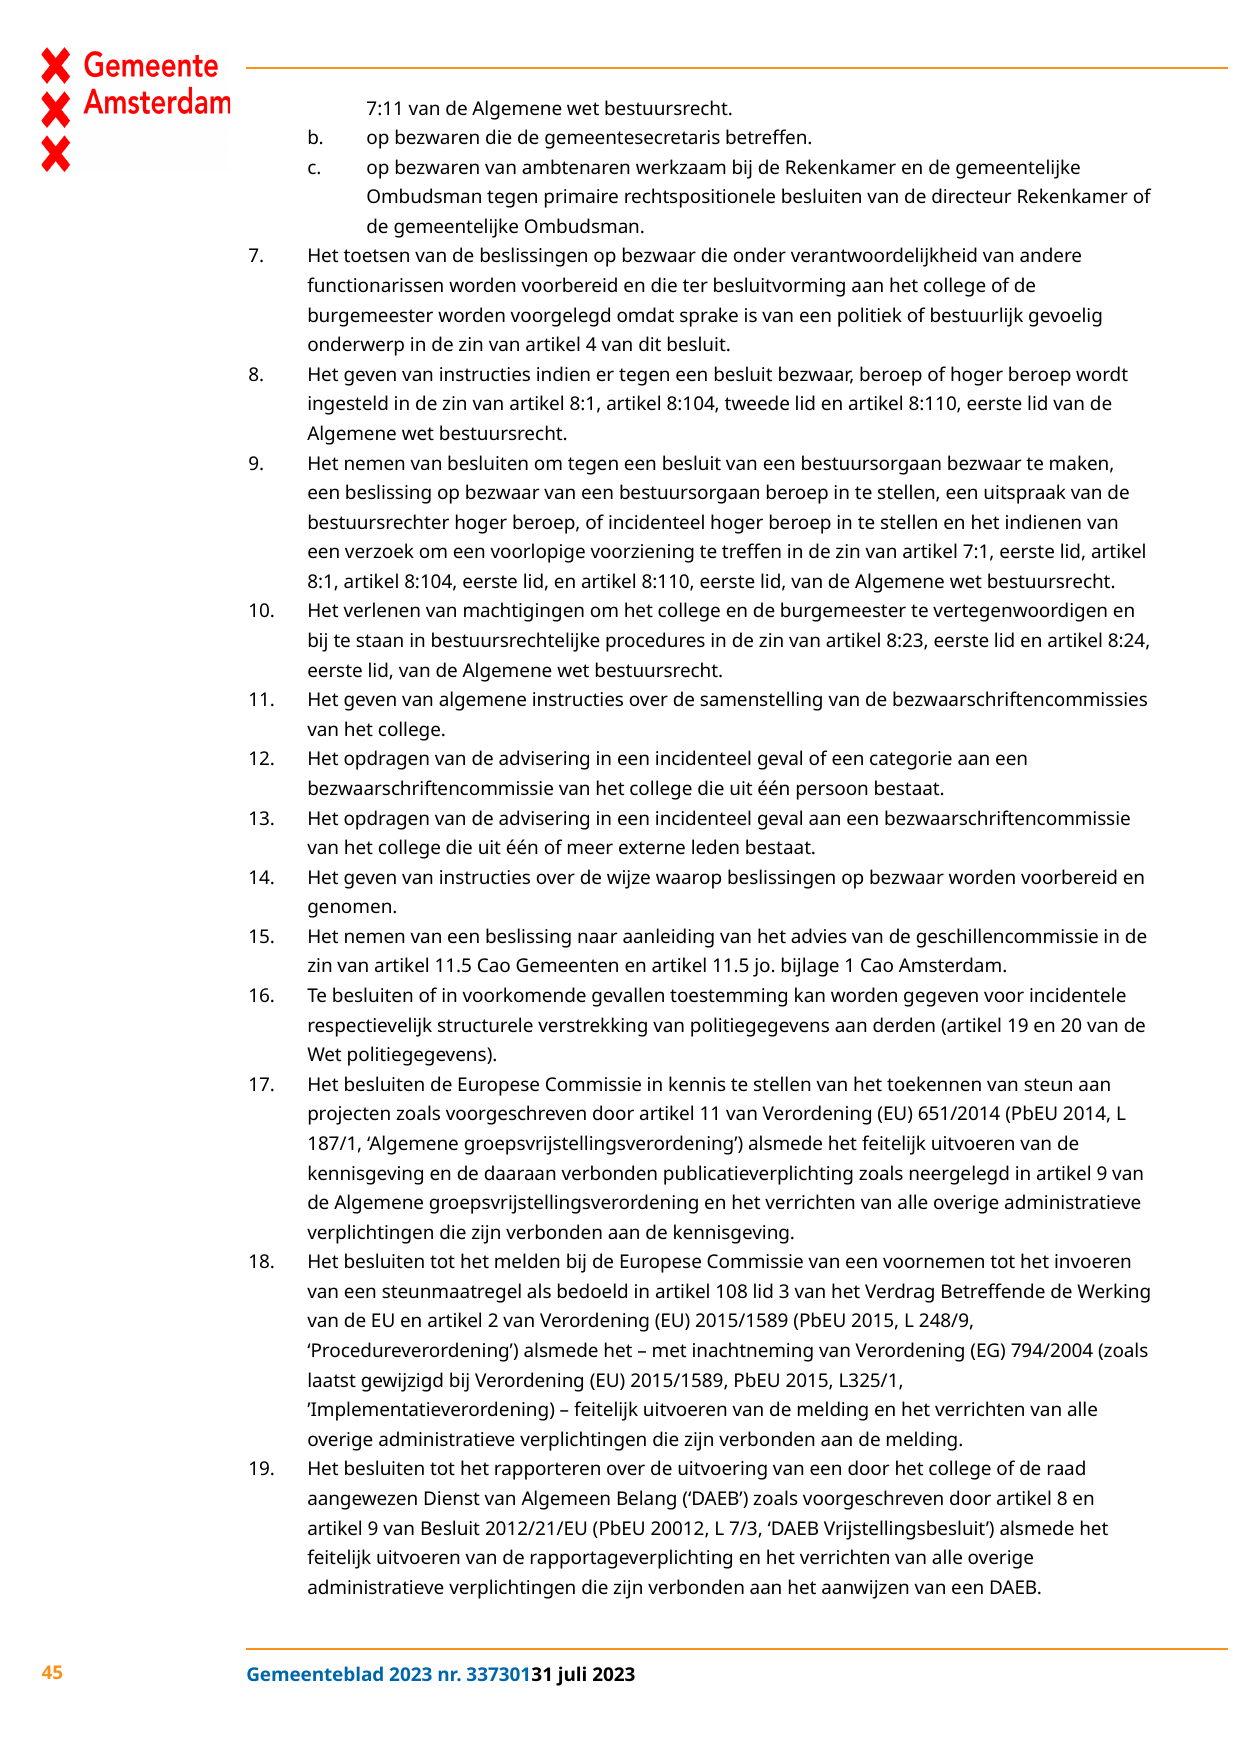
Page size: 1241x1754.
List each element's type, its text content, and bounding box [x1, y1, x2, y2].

list Het nemen van besluiten om tegen een besluit van een bestuursorgaan bezwaar te maken, een beslissing op bezwaar van een bestuursorgaan beroep in te stellen, een uitspraak van de bestuursrechter hoger beroep, of incidenteel hoger beroep in te stellen en het indienen van een verzoek om een voorlopige voorziening te treffen in de zin van artikel 7:1, eerste lid, artikel 8:1, artikel 8:104, eerste lid, en artikel 8:110, eerste lid, van de Algemene wet bestuursrecht. [248, 450, 1152, 594]
list Het nemen van een beslissing naar aanleiding van het advies van de geschillencommissie in de zin van artikel 11.5 Cao Gemeenten en artikel 11.5 jo. bijlage 1 Cao Amsterdam. [248, 923, 1152, 978]
list op bezwaren van ambtenaren werkzaam bij de Rekenkamer en de gemeentelijke Ombudsman tegen primaire rechtspositionele besluiten van de directeur Rekenkamer of de gemeentelijke Ombudsman. [307, 154, 1152, 239]
list Het opdragen van de advisering in een incidenteel geval aan een bezwaarschriftencommissie van het college die uit één of meer externe leden bestaat. [248, 805, 1152, 860]
list Het besluiten tot het melden bij de Europese Commissie van een voornemen tot het invoeren van een steunmaatregel als bedoeld in artikel 108 lid 3 van het Verdrag Betreffende de Werking van de EU en artikel 2 van Verordening (EU) 2015/1589 (PbEU 2015, L 248/9, ‘Procedureverordening’) alsmede het – met inachtneming van Verordening (EG) 794/2004 (zoals laatst gewijzigd bij Verordening (EU) 2015/1589, PbEU 2015, L325/1, ’Implementatieverordening) – feitelijk uitvoeren van de melding en het verrichten van alle overige administratieve verplichtingen die zijn verbonden aan de melding. [248, 1248, 1152, 1452]
list Het geven van algemene instructies over de samenstelling van de bezwaarschriftencommissies van het college. [248, 686, 1152, 742]
list Het besluiten de Europese Commissie in kennis te stellen van het toekennen van steun aan projecten zoals voorgeschreven door artikel 11 van Verordening (EU) 651/2014 (PbEU 2014, L 187/1, ‘Algemene groepsvrijstellingsverordening’) alsmede het feitelijk uitvoeren van de kennisgeving en de daaraan verbonden publicatieverplichting zoals neergelegd in artikel 9 van de Algemene groepsvrijstellingsverordening en het verrichten van alle overige administratieve verplichtingen die zijn verbonden aan de kennisgeving. [248, 1071, 1152, 1245]
list 7:11 van de Algemene wet bestuursrecht. [307, 95, 1152, 121]
list Het besluiten tot het rapporteren over de uitvoering van een door het college of de raad aangewezen Dienst van Algemeen Belang (‘DAEB’) zoals voorgeschreven door artikel 8 en artikel 9 van Besluit 2012/21/EU (PbEU 20012, L 7/3, ‘DAEB Vrijstellingsbesluit’) alsmede het feitelijk uitvoeren van de rapportageverplichting en het verrichten van alle overige administratieve verplichtingen die zijn verbonden aan het aanwijzen van een DAEB. [248, 1456, 1152, 1600]
list Het verlenen van machtigingen om het college en de burgemeester te vertegenwoordigen en bij te staan in bestuursrechtelijke procedures in de zin van artikel 8:23, eerste lid en artikel 8:24, eerste lid, van de Algemene wet bestuursrecht. [248, 598, 1152, 683]
list Het geven van instructies over de wijze waarop beslissingen op bezwaar worden voorbereid en genomen. [248, 864, 1152, 919]
list Het geven van instructies indien er tegen een besluit bezwaar, beroep of hoger beroep wordt ingesteld in de zin van artikel 8:1, artikel 8:104, tweede lid en artikel 8:110, eerste lid van de Algemene wet bestuursrecht. [248, 361, 1152, 446]
picture [41, 47, 231, 172]
list Het opdragen van de advisering in een incidenteel geval of een categorie aan een bezwaarschriftencommissie van het college die uit één persoon bestaat. [248, 746, 1152, 801]
list op bezwaren die de gemeentesecretaris betreffen. [307, 124, 1152, 150]
list Het toetsen van de beslissingen op bezwaar die onder verantwoordelijkheid van andere functionarissen worden voorbereid en die ter besluitvorming aan het college of de burgemeester worden voorgelegd omdat sprake is van een politiek of bestuurlijk gevoelig onderwerp in de zin van artikel 4 van dit besluit. [248, 243, 1152, 357]
list Te besluiten of in voorkomende gevallen toestemming kan worden gegeven voor incidentele respectievelijk structurele verstrekking van politiegegevens aan derden (artikel 19 en 20 van de Wet politiegegevens). [248, 982, 1152, 1067]
